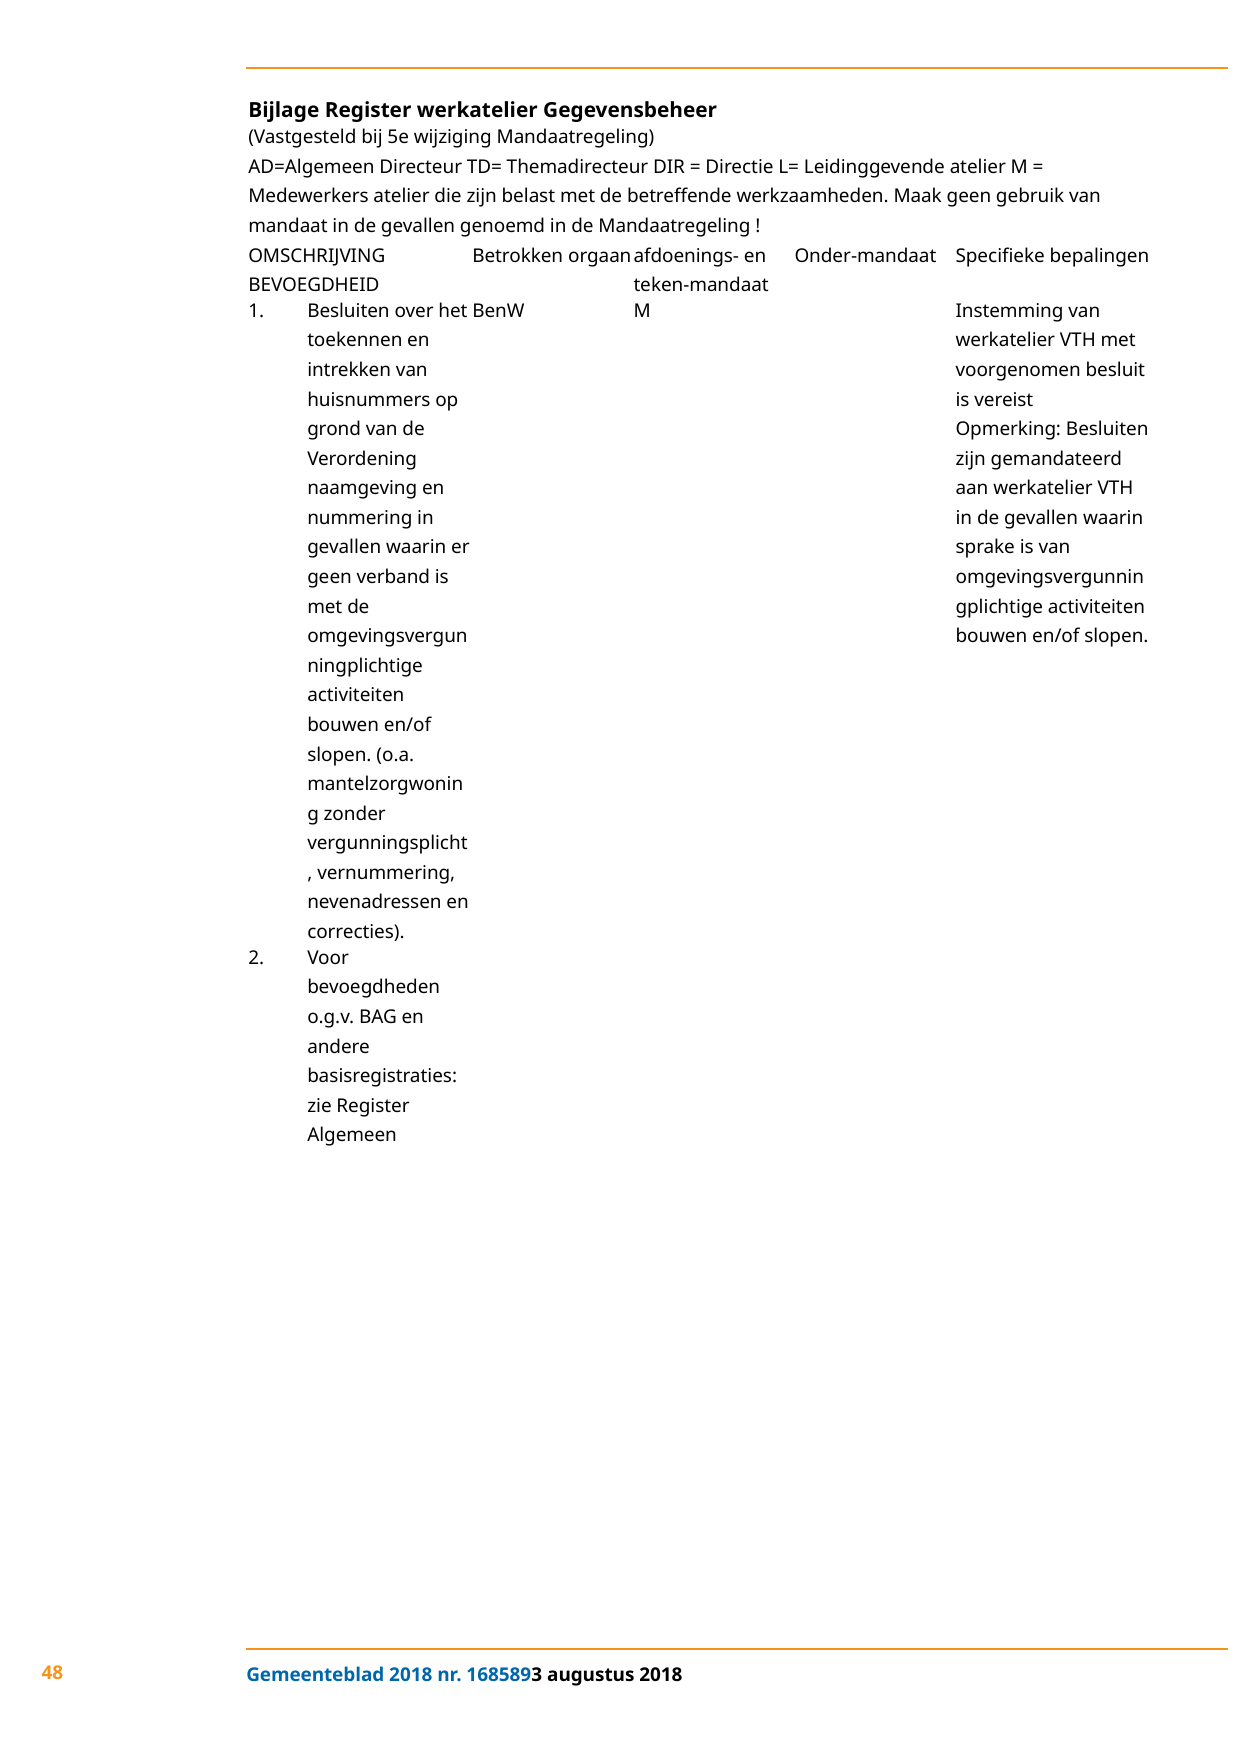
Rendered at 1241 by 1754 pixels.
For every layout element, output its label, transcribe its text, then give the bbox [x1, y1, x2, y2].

table_cell Besluiten over het toekennen en intrekken van huisnummers op grond van de Verordening naamgeving en nummering in gevallen waarin er geen verband is met de omgevingsvergunningplichtige activiteiten bouwen en/of slopen. (o.a. mantelzorgwoning zonder vergunningsplicht, vernummering, nevenadressen en correcties). [248, 297, 472, 944]
table_header afdoenings- en teken-mandaat [633, 242, 794, 297]
table_cell BenW [472, 297, 633, 944]
table_cell [794, 297, 955, 944]
table_cell [794, 944, 955, 1147]
table_cell [633, 944, 794, 1147]
table_header Betrokken orgaan [472, 242, 633, 297]
picture [41, 47, 231, 172]
table_header Specifieke bepalingen [955, 242, 1152, 297]
table_cell [955, 944, 1152, 1147]
table_header OMSCHRIJVING BEVOEGDHEID [248, 242, 472, 297]
table_cell Instemming van werkatelier VTH met voorgenomen besluit is vereist Opmerking: Besluiten zijn gemandateerd aan werkatelier VTH in de gevallen waarin sprake is van omgevingsvergunningplichtige activiteiten bouwen en/of slopen. [955, 297, 1152, 944]
table_cell M [633, 297, 794, 944]
text Bijlage Register werkatelier Gegevensbeheer [248, 95, 1152, 123]
table_cell [472, 944, 633, 1147]
text (Vastgesteld bij 5e wijziging Mandaatregeling) [248, 123, 1152, 149]
table_cell Voor bevoegdheden o.g.v. BAG en andere basisregistraties: zie Register Algemeen [248, 944, 472, 1147]
text AD=Algemeen Directeur TD= Themadirecteur DIR = Directie L= Leidinggevende atelier M = Medewerkers atelier die zijn belast met de betreffende werkzaamheden. Maak geen gebruik van mandaat in de gevallen genoemd in de Mandaatregeling ! [248, 153, 1152, 238]
table_header Onder-mandaat [794, 242, 955, 297]
